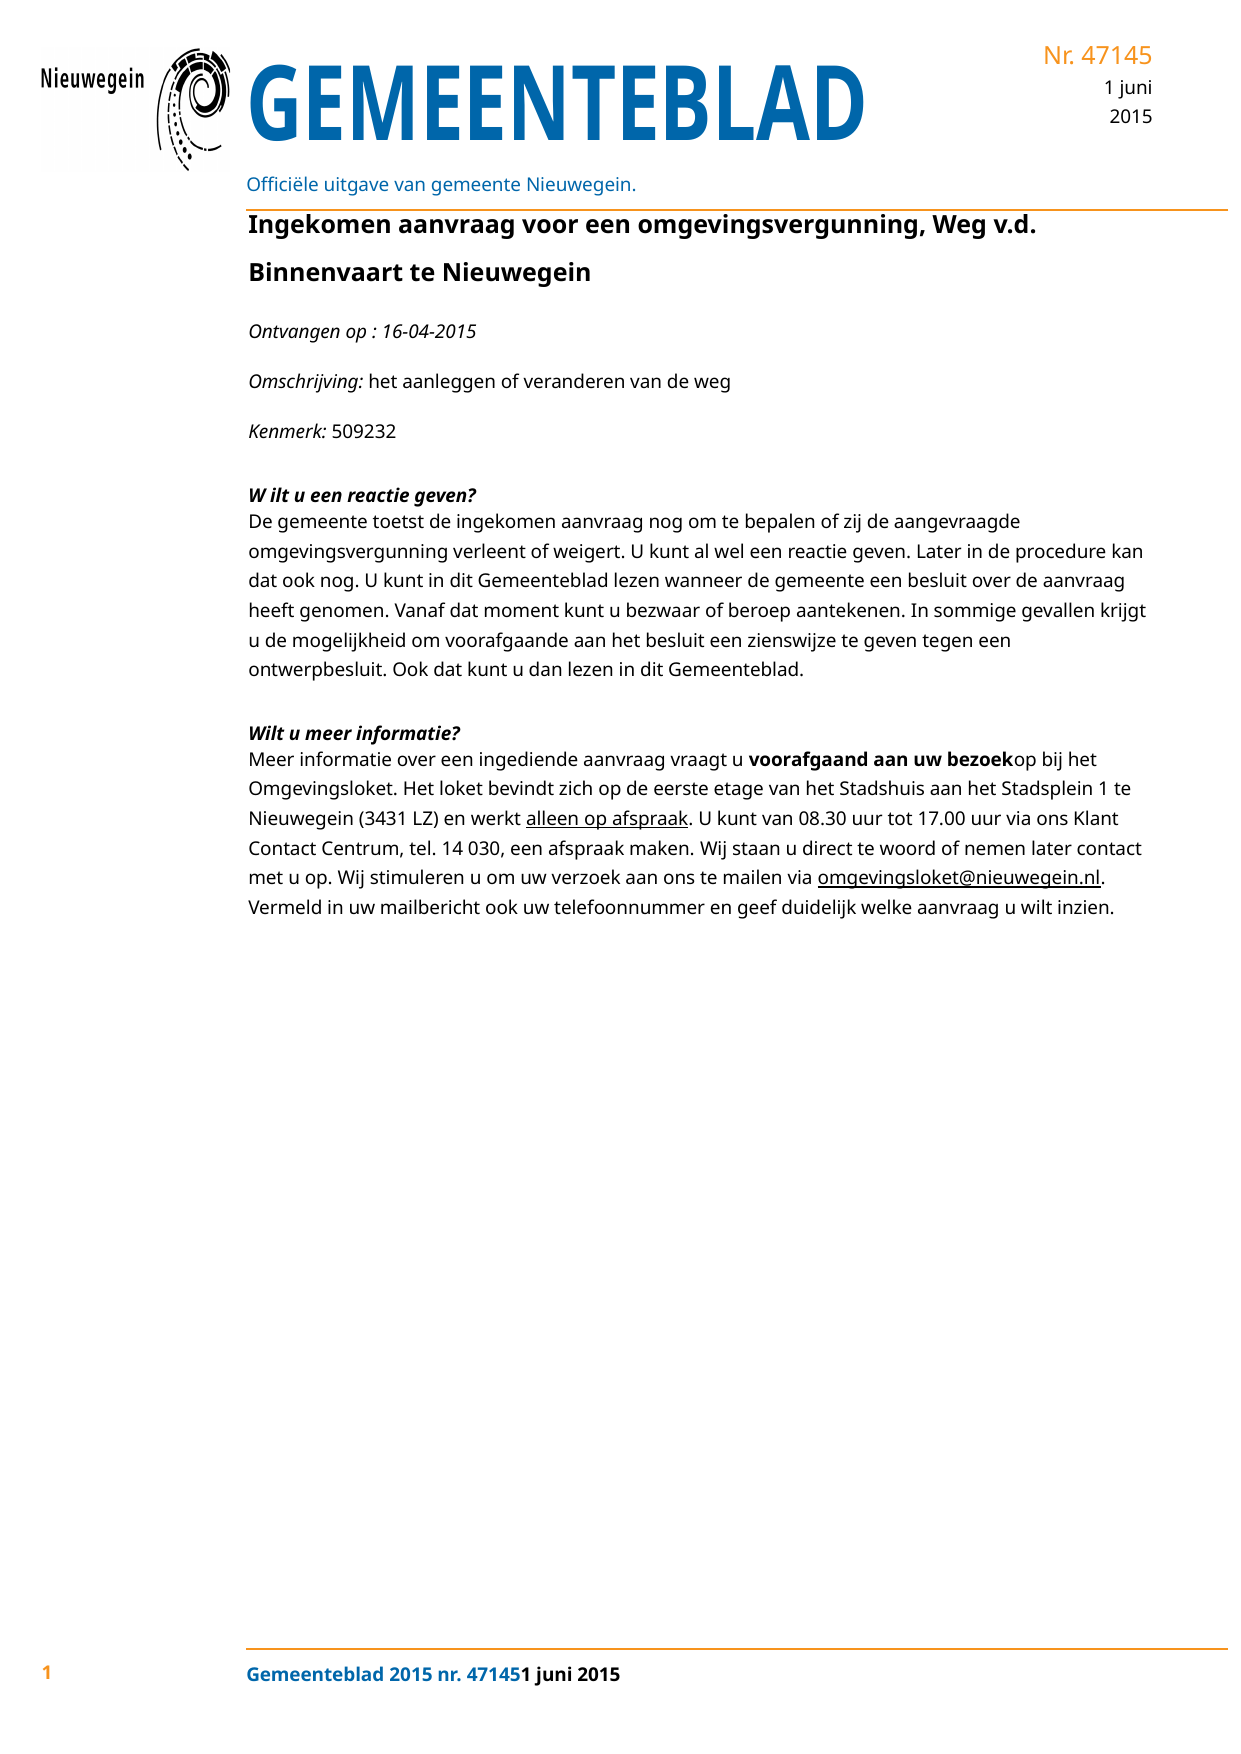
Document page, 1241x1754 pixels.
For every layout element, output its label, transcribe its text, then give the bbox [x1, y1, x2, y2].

text Omschrijving: het aanleggen of veranderen van de weg [248, 368, 1152, 394]
text W ilt u een reactie geven? [248, 483, 1152, 508]
text Ontvangen op : 16-04-2015 [248, 318, 1152, 344]
picture [41, 47, 231, 172]
text Wilt u meer informatie? [248, 720, 1152, 746]
text Meer informatie over een ingediende aanvraag vraagt u voorafgaand aan uw bezoekop bij het Omgevingsloket. Het loket bevindt zich op de eerste etage van het Stadshuis aan het Stadsplein 1 te Nieuwegein (3431 LZ) en werkt alleen op afspraak. U kunt van 08.30 uur tot 17.00 uur via ons Klant Contact Centrum, tel. 14 030, een afspraak maken. Wij staan u direct te woord of nemen later contact met u op. Wij stimuleren u om uw verzoek aan ons te mailen via omgevingsloket@nieuwegein.nl. Vermeld in uw mailbericht ook uw telefoonnummer en geef duidelijk welke aanvraag u wilt inzien. [248, 746, 1152, 920]
text De gemeente toetst de ingekomen aanvraag nog om te bepalen of zij de aangevraagde omgevingsvergunning verleent of weigert. U kunt al wel een reactie geven. Later in de procedure kan dat ook nog. U kunt in dit Gemeenteblad lezen wanneer de gemeente een besluit over de aanvraag heeft genomen. Vanaf dat moment kunt u bezwaar of beroep aantekenen. In sommige gevallen krijgt u de mogelijkheid om voorafgaande aan het besluit een zienswijze te geven tegen een ontwerpbesluit. Ook dat kunt u dan lezen in dit Gemeenteblad. [248, 508, 1152, 682]
text Kenmerk: 509232 [248, 419, 1152, 444]
text Ingekomen aanvraag voor een omgevingsvergunning, Weg v.d. Binnenvaart te Nieuwegein [248, 211, 1152, 288]
